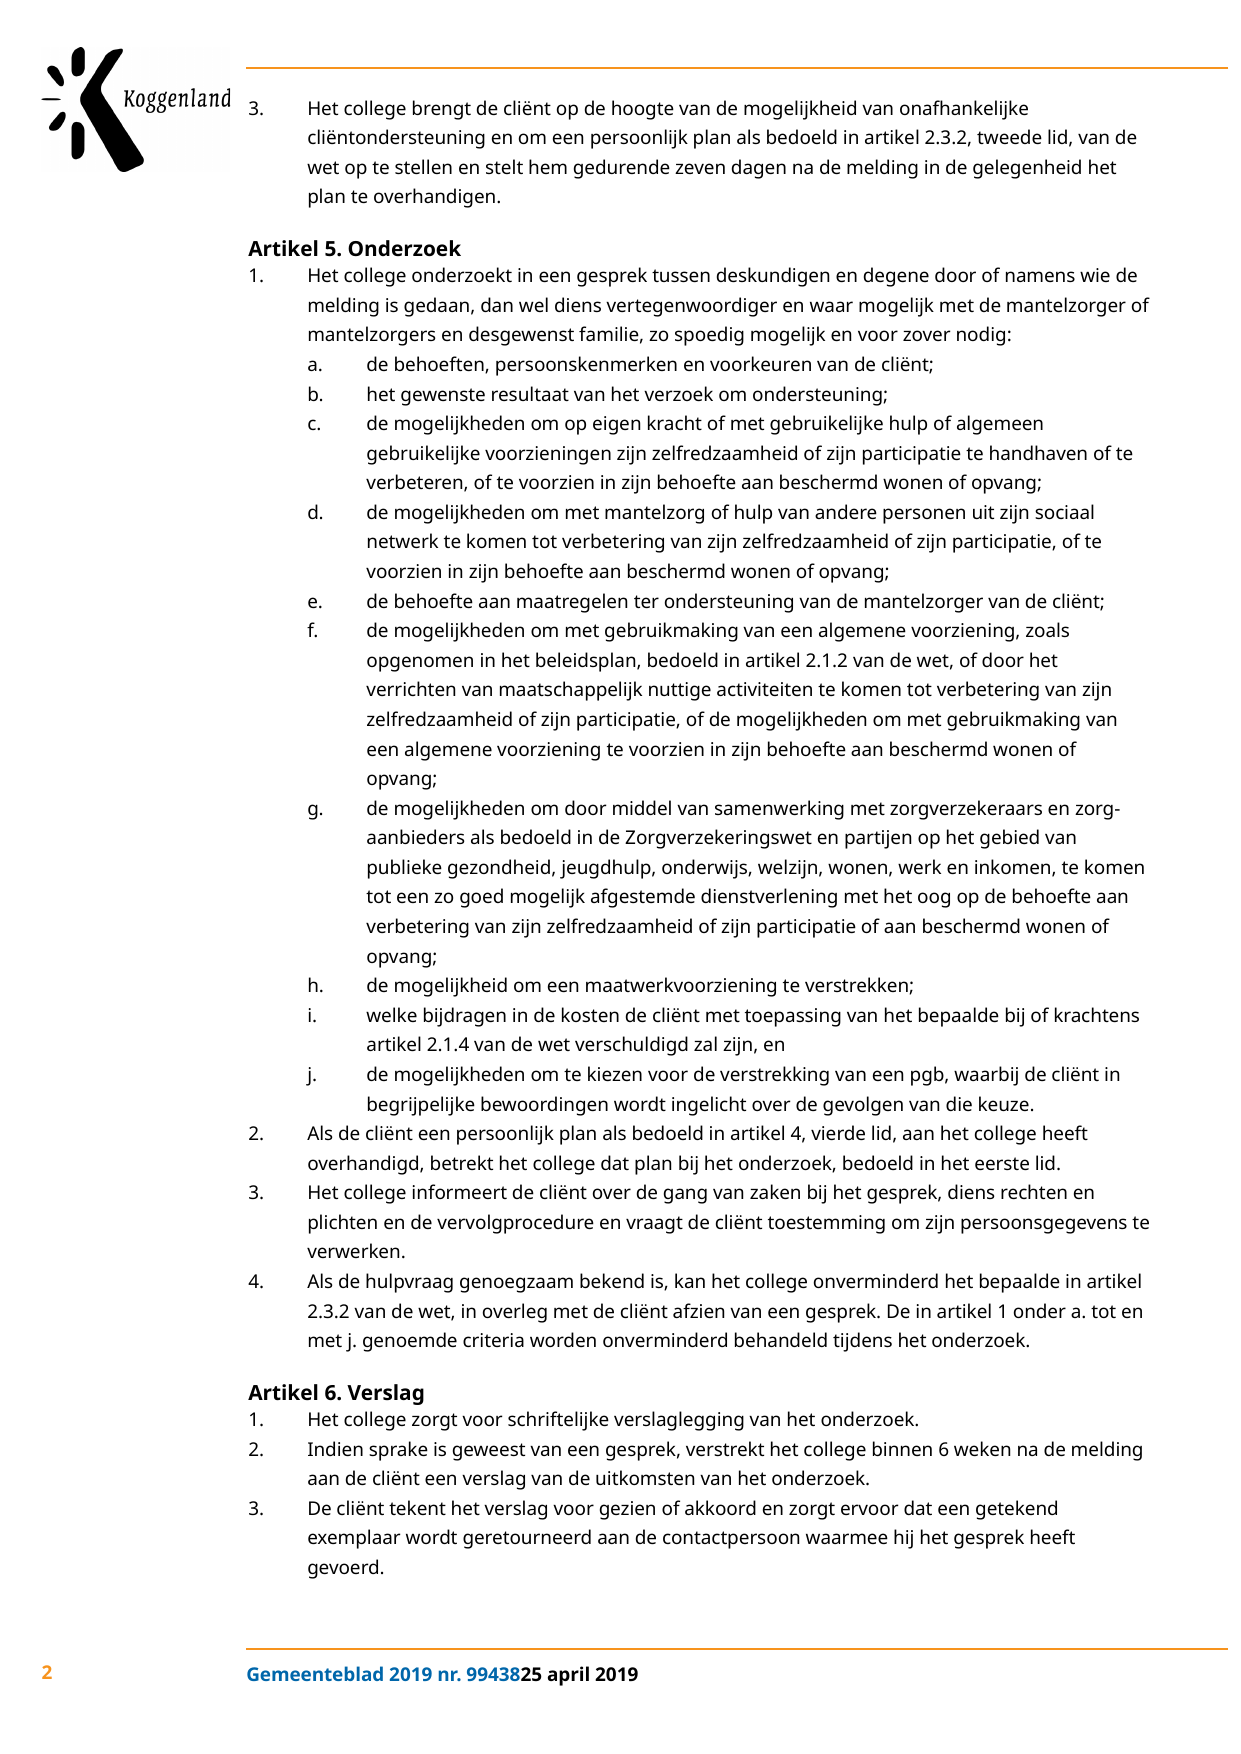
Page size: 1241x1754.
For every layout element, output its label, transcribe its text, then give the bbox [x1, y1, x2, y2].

text Artikel 5. Onderzoek [248, 234, 1152, 262]
list Als de cliënt een persoonlijk plan als bedoeld in artikel 4, vierde lid, aan het college heeft overhandigd, betrekt het college dat plan bij het onderzoek, bedoeld in het eerste lid. [248, 1120, 1152, 1176]
text Artikel 6. Verslag [248, 1378, 1152, 1406]
list de behoefte aan maatregelen ter ondersteuning van de mantelzorger van de cliënt; [307, 588, 1152, 613]
list De cliënt tekent het verslag voor gezien of akkoord en zorgt ervoor dat een getekend exemplaar wordt geretourneerd aan de contactpersoon waarmee hij het gesprek heeft gevoerd. [248, 1495, 1152, 1580]
list welke bijdragen in de kosten de cliënt met toepassing van het bepaalde bij of krachtens artikel 2.1.4 van de wet verschuldigd zal zijn, en [307, 1002, 1152, 1057]
list het gewenste resultaat van het verzoek om ondersteuning; [307, 381, 1152, 406]
list Als de hulpvraag genoegzaam bekend is, kan het college onverminderd het bepaalde in artikel 2.3.2 van de wet, in overleg met de cliënt afzien van een gesprek. De in artikel 1 onder a. tot en met j. genoemde criteria worden onverminderd behandeld tijdens het onderzoek. [248, 1268, 1152, 1353]
list de mogelijkheden om op eigen kracht of met gebruikelijke hulp of algemeen gebruikelijke voorzieningen zijn zelfredzaamheid of zijn participatie te handhaven of te verbeteren, of te voorzien in zijn behoefte aan beschermd wonen of opvang; [307, 410, 1152, 495]
list de mogelijkheden om te kiezen voor de verstrekking van een pgb, waarbij de cliënt in begrijpelijke bewoordingen wordt ingelicht over de gevolgen van die keuze. [307, 1061, 1152, 1116]
picture [41, 47, 231, 172]
list Het college informeert de cliënt over de gang van zaken bij het gesprek, diens rechten en plichten en de vervolgprocedure en vraagt de cliënt toestemming om zijn persoonsgegevens te verwerken. [248, 1179, 1152, 1264]
list de mogelijkheden om met mantelzorg of hulp van andere personen uit zijn sociaal netwerk te komen tot verbetering van zijn zelfredzaamheid of zijn participatie, of te voorzien in zijn behoefte aan beschermd wonen of opvang; [307, 499, 1152, 584]
list de mogelijkheid om een maatwerkvoorziening te verstrekken; [307, 972, 1152, 998]
list Het college brengt de cliënt op de hoogte van de mogelijkheid van onafhankelijke cliëntondersteuning en om een persoonlijk plan als bedoeld in artikel 2.3.2, tweede lid, van de wet op te stellen en stelt hem gedurende zeven dagen na de melding in de gelegenheid het plan te overhandigen. [248, 95, 1152, 209]
list de mogelijkheden om door middel van samenwerking met zorgverzekeraars en zorg-aanbieders als bedoeld in de Zorgverzekeringswet en partijen op het gebied van publieke gezondheid, jeugdhulp, onderwijs, welzijn, wonen, werk en inkomen, te komen tot een zo goed mogelijk afgestemde dienstverlening met het oog op de behoefte aan verbetering van zijn zelfredzaamheid of zijn participatie of aan beschermd wonen of opvang; [307, 795, 1152, 968]
list de mogelijkheden om met gebruikmaking van een algemene voorziening, zoals opgenomen in het beleidsplan, bedoeld in artikel 2.1.2 van de wet, of door het verrichten van maatschappelijk nuttige activiteiten te komen tot verbetering van zijn zelfredzaamheid of zijn participatie, of de mogelijkheden om met gebruikmaking van een algemene voorziening te voorzien in zijn behoefte aan beschermd wonen of opvang; [307, 617, 1152, 791]
list Het college zorgt voor schriftelijke verslaglegging van het onderzoek. [248, 1406, 1152, 1432]
list Het college onderzoekt in een gesprek tussen deskundigen en degene door of namens wie de melding is gedaan, dan wel diens vertegenwoordiger en waar mogelijk met de mantelzorger of mantelzorgers en desgewenst familie, zo spoedig mogelijk en voor zover nodig: [248, 262, 1152, 347]
list Indien sprake is geweest van een gesprek, verstrekt het college binnen 6 weken na de melding aan de cliënt een verslag van de uitkomsten van het onderzoek. [248, 1436, 1152, 1491]
list de behoeften, persoonskenmerken en voorkeuren van de cliënt; [307, 351, 1152, 377]
